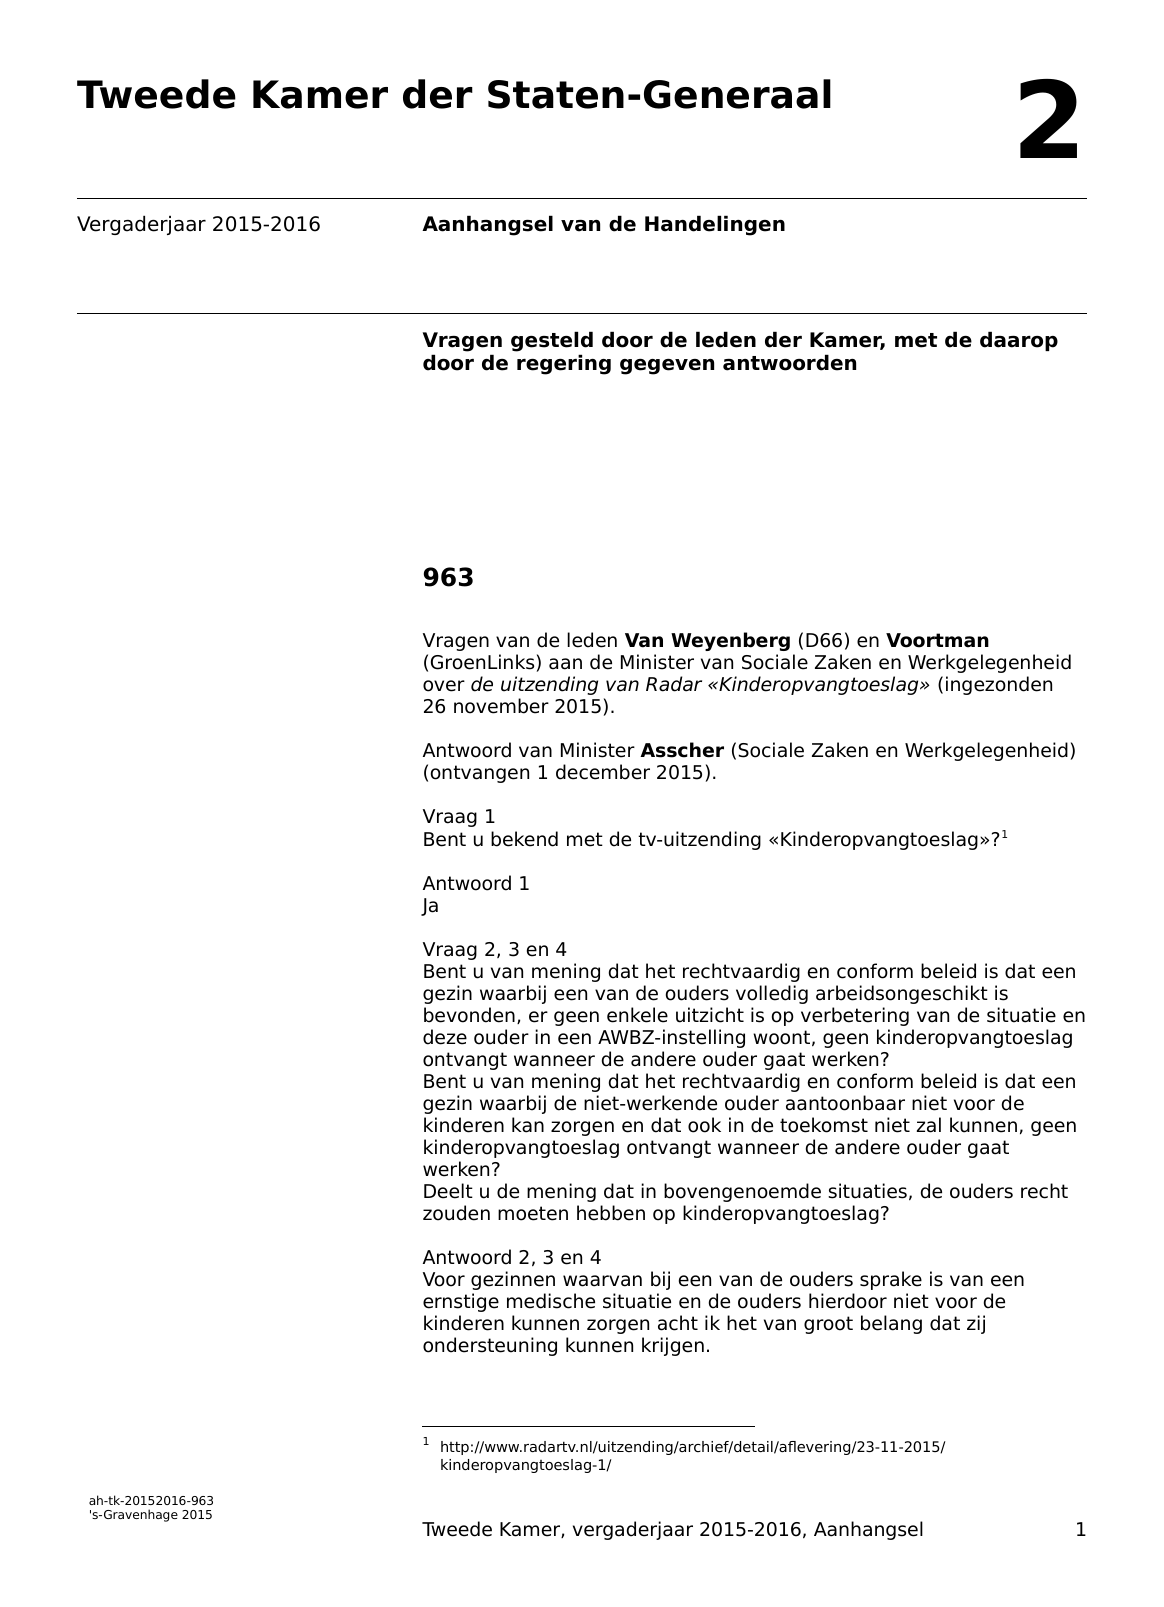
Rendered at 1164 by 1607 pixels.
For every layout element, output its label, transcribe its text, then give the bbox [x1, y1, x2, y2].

table_header Tweede Kamer der Staten-Generaal [77, 59, 886, 198]
table_cell [77, 314, 422, 375]
table_cell Vragen gesteld door de leden der Kamer, met de daarop door de regering gegeven antwoorden [422, 314, 1087, 375]
text Antwoord van Minister Asscher (Sociale Zaken en Werkgelegenheid) (ontvangen 1 december 2015). [422, 740, 1087, 784]
text Bent u van mening dat het rechtvaardig en conform beleid is dat een gezin waarbij een van de ouders volledig arbeidsongeschikt is bevonden, er geen enkele uitzicht is op verbetering van de situatie en deze ouder in een AWBZ-instelling woont, geen kinderopvangtoeslag ontvangt wanneer de andere ouder gaat werken? [422, 961, 1087, 1071]
text Bent u bekend met de tv-uitzending «Kinderopvangtoeslag»? [422, 828, 1087, 850]
text Antwoord 2, 3 en 4 [422, 1247, 1087, 1269]
text 963 [422, 563, 1087, 592]
text Voor gezinnen waarvan bij een van de ouders sprake is van een ernstige medische situatie en de ouders hierdoor niet voor de kinderen kunnen zorgen acht ik het van groot belang dat zij ondersteuning kunnen krijgen. [422, 1269, 1087, 1357]
text 's-Gravenhage 2015 [88, 1508, 323, 1522]
text Bent u van mening dat het rechtvaardig en conform beleid is dat een gezin waarbij de niet-werkende ouder aantoonbaar niet voor de kinderen kan zorgen en dat ook in de toekomst niet zal kunnen, geen kinderopvangtoeslag ontvangt wanneer de andere ouder gaat werken? [422, 1071, 1087, 1181]
table_header 2 [886, 59, 1087, 198]
text Deelt u de mening dat in bovengenoemde situaties, de ouders recht zouden moeten hebben op kinderopvangtoeslag? [422, 1181, 1087, 1224]
text Ja [422, 894, 1087, 917]
text ah-tk-20152016-963 [88, 1494, 323, 1508]
text Vraag 1 [422, 806, 1087, 828]
text http://www.radartv.nl/uitzending/archief/detail/aflevering/23-11-2015/kinderopvangtoeslag-1/ [422, 1435, 1087, 1474]
table_cell Aanhangsel van de Handelingen [422, 199, 1087, 313]
text Vraag 2, 3 en 4 [422, 939, 1087, 961]
text Antwoord 1 [422, 873, 1087, 894]
text Vragen van de leden Van Weyenberg (D66) en Voortman (GroenLinks) aan de Minister van Sociale Zaken en Werkgelegenheid over de uitzending van Radar «Kinderopvangtoeslag» (ingezonden 26 november 2015). [422, 630, 1087, 718]
table_cell Vergaderjaar 2015-2016 [77, 199, 422, 313]
